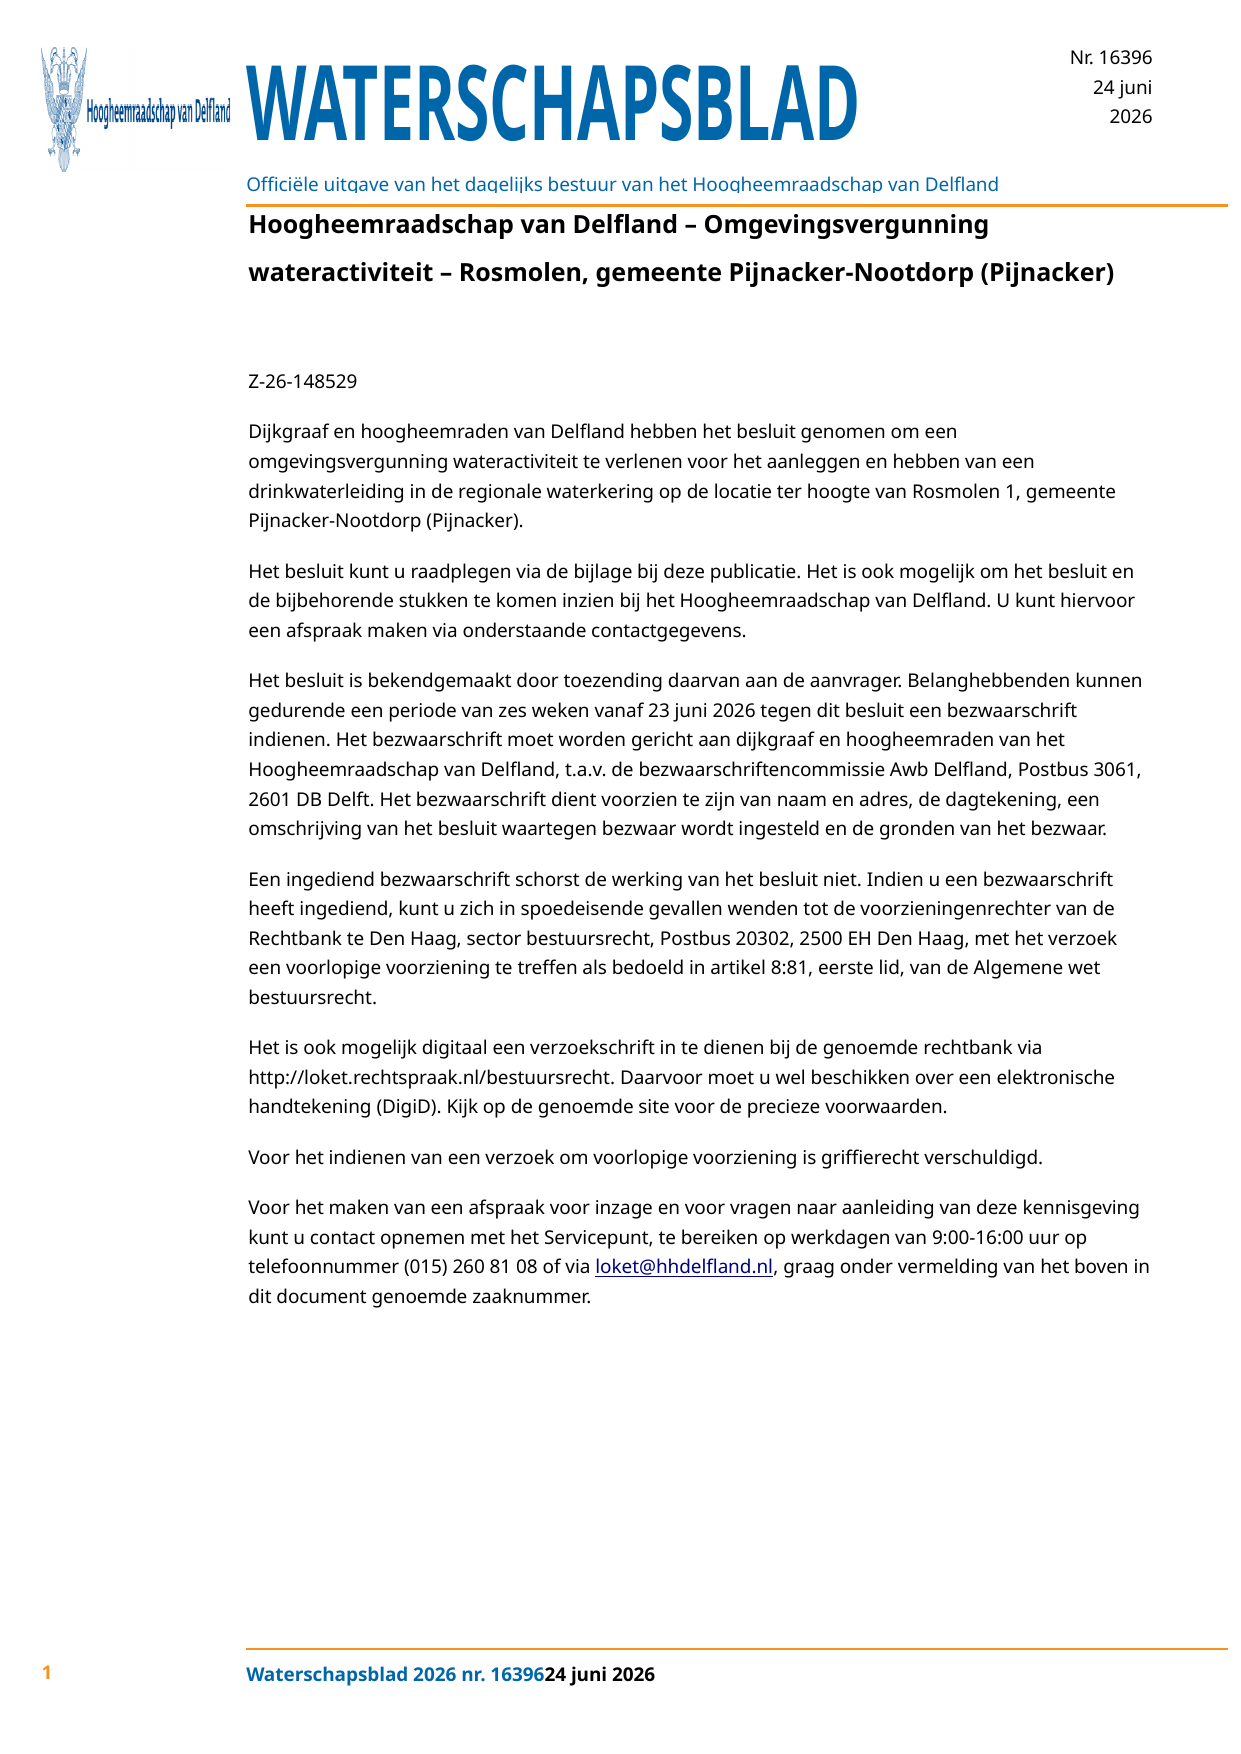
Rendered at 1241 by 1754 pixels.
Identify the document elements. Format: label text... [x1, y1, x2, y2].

text Voor het maken van een afspraak voor inzage en voor vragen naar aanleiding van deze kennisgeving kunt u contact opnemen met het Servicepunt, te bereiken op werkdagen van 9:00-16:00 uur op telefoonnummer (015) 260 81 08 of via loket@hhdelfland.nl, graag onder vermelding van het boven in dit document genoemde zaaknummer. [248, 1194, 1152, 1309]
text Z-26-148529 [248, 368, 1152, 394]
text Hoogheemraadschap van Delfland – Omgevingsvergunning wateractiviteit – Rosmolen, gemeente Pijnacker-Nootdorp (Pijnacker) [248, 207, 1152, 288]
text Voor het indienen van een verzoek om voorlopige voorziening is griffierecht verschuldigd. [248, 1144, 1152, 1170]
picture [41, 47, 231, 172]
text Het is ook mogelijk digitaal een verzoekschrift in te dienen bij de genoemde rechtbank via http://loket.rechtspraak.nl/bestuursrecht. Daarvoor moet u wel beschikken over een elektronische handtekening (DigiD). Kijk op de genoemde site voor de precieze voorwaarden. [248, 1034, 1152, 1119]
text Een ingediend bezwaarschrift schorst de werking van het besluit niet. Indien u een bezwaarschrift heeft ingediend, kunt u zich in spoedeisende gevallen wenden tot de voorzieningenrechter van de Rechtbank te Den Haag, sector bestuursrecht, Postbus 20302, 2500 EH Den Haag, met het verzoek een voorlopige voorziening te treffen als bedoeld in artikel 8:81, eerste lid, van de Algemene wet bestuursrecht. [248, 866, 1152, 1010]
text Het besluit is bekendgemaakt door toezending daarvan aan de aanvrager. Belanghebbenden kunnen gedurende een periode van zes weken vanaf 23 juni 2026 tegen dit besluit een bezwaarschrift indienen. Het bezwaarschrift moet worden gericht aan dijkgraaf en hoogheemraden van het Hoogheemraadschap van Delfland, t.a.v. de bezwaarschriftencommissie Awb Delfland, Postbus 3061, 2601 DB Delft. Het bezwaarschrift dient voorzien te zijn van naam en adres, de dagtekening, een omschrijving van het besluit waartegen bezwaar wordt ingesteld en de gronden van het bezwaar. [248, 667, 1152, 841]
text Het besluit kunt u raadplegen via de bijlage bij deze publicatie. Het is ook mogelijk om het besluit en de bijbehorende stukken te komen inzien bij het Hoogheemraadschap van Delfland. U kunt hiervoor een afspraak maken via onderstaande contactgegevens. [248, 558, 1152, 643]
text Dijkgraaf en hoogheemraden van Delfland hebben het besluit genomen om een omgevingsvergunning wateractiviteit te verlenen voor het aanleggen en hebben van een drinkwaterleiding in de regionale waterkering op de locatie ter hoogte van Rosmolen 1, gemeente Pijnacker-Nootdorp (Pijnacker). [248, 419, 1152, 533]
